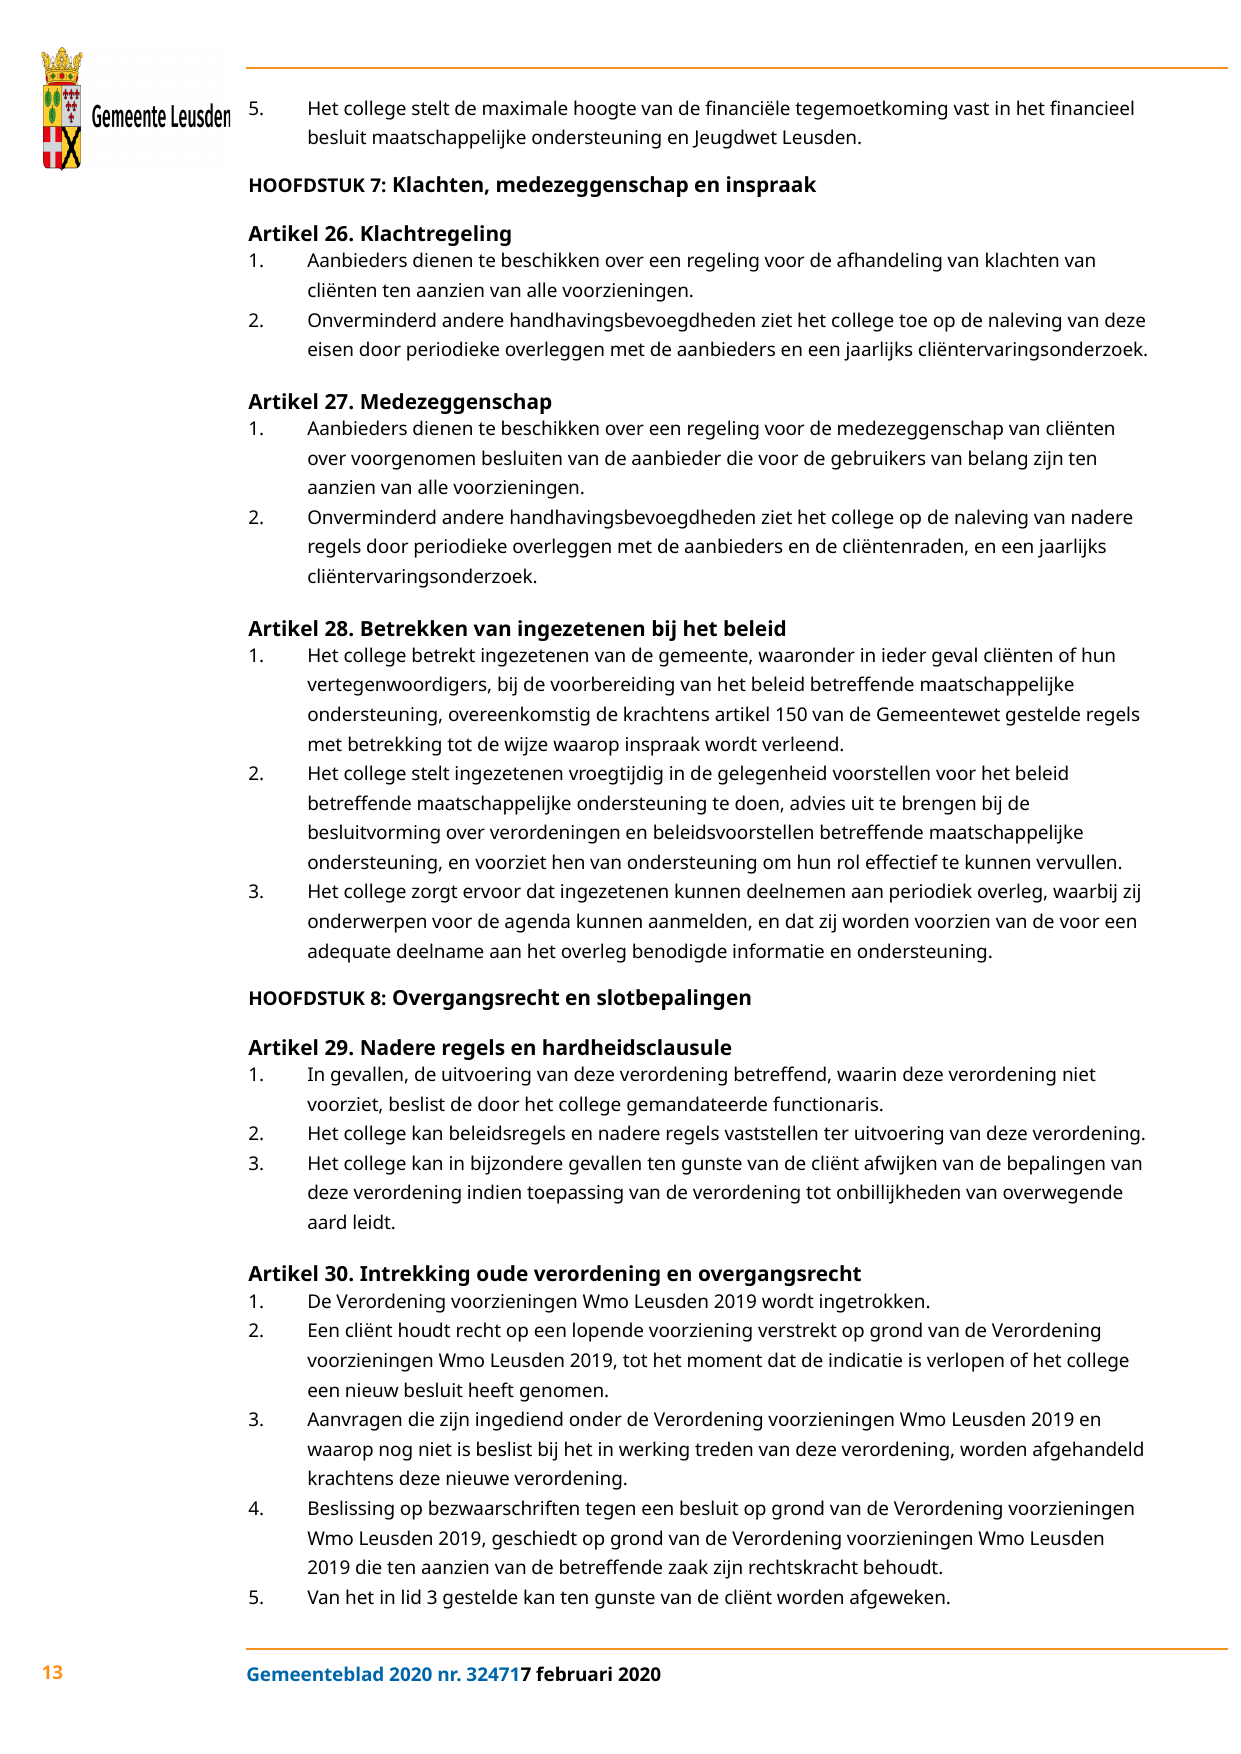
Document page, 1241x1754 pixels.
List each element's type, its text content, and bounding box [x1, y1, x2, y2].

list Het college stelt de maximale hoogte van de financiële tegemoetkoming vast in het financieel besluit maatschappelijke ondersteuning en Jeugdwet Leusden. [248, 95, 1152, 150]
text Artikel 26. Klachtregeling [248, 219, 1152, 248]
list Aanbieders dienen te beschikken over een regeling voor de medezeggenschap van cliënten over voorgenomen besluiten van de aanbieder die voor de gebruikers van belang zijn ten aanzien van alle voorzieningen. [248, 415, 1152, 500]
text HOOFDSTUK 7: Klachten, medezeggenschap en inspraak [248, 170, 1152, 198]
text Artikel 29. Nadere regels en hardheidsclausule [248, 1033, 1152, 1061]
list Het college zorgt ervoor dat ingezetenen kunnen deelnemen aan periodiek overleg, waarbij zij onderwerpen voor de agenda kunnen aanmelden, en dat zij worden voorzien van de voor een adequate deelname aan het overleg benodigde informatie en ondersteuning. [248, 879, 1152, 964]
list Een cliënt houdt recht op een lopende voorziening verstrekt op grond van de Verordening voorzieningen Wmo Leusden 2019, tot het moment dat de indicatie is verlopen of het college een nieuw besluit heeft genomen. [248, 1318, 1152, 1402]
list Aanvragen die zijn ingediend onder de Verordening voorzieningen Wmo Leusden 2019 en waarop nog niet is beslist bij het in werking treden van deze verordening, worden afgehandeld krachtens deze nieuwe verordening. [248, 1406, 1152, 1491]
text Artikel 30. Intrekking oude verordening en overgangsrecht [248, 1259, 1152, 1288]
list De Verordening voorzieningen Wmo Leusden 2019 wordt ingetrokken. [248, 1288, 1152, 1314]
list Het college betrekt ingezetenen van de gemeente, waaronder in ieder geval cliënten of hun vertegenwoordigers, bij de voorbereiding van het beleid betreffende maatschappelijke ondersteuning, overeenkomstig de krachtens artikel 150 van de Gemeentewet gestelde regels met betrekking tot de wijze waarop inspraak wordt verleend. [248, 642, 1152, 757]
list Onverminderd andere handhavingsbevoegdheden ziet het college toe op de naleving van deze eisen door periodieke overleggen met de aanbieders en een jaarlijks cliëntervaringsonderzoek. [248, 307, 1152, 362]
text HOOFDSTUK 8: Overgangsrecht en slotbepalingen [248, 983, 1152, 1012]
text Artikel 27. Medezeggenschap [248, 387, 1152, 415]
text Artikel 28. Betrekken van ingezetenen bij het beleid [248, 614, 1152, 642]
list In gevallen, de uitvoering van deze verordening betreffend, waarin deze verordening niet voorziet, beslist de door het college gemandateerde functionaris. [248, 1061, 1152, 1117]
list Het college kan in bijzondere gevallen ten gunste van de cliënt afwijken van de bepalingen van deze verordening indien toepassing van de verordening tot onbillijkheden van overwegende aard leidt. [248, 1150, 1152, 1235]
list Onverminderd andere handhavingsbevoegdheden ziet het college op de naleving van nadere regels door periodieke overleggen met de aanbieders en de cliëntenraden, en een jaarlijks cliëntervaringsonderzoek. [248, 504, 1152, 589]
list Het college kan beleidsregels en nadere regels vaststellen ter uitvoering van deze verordening. [248, 1120, 1152, 1146]
picture [41, 47, 231, 172]
list Van het in lid 3 gestelde kan ten gunste van de cliënt worden afgeweken. [248, 1584, 1152, 1609]
list Beslissing op bezwaarschriften tegen een besluit op grond van de Verordening voorzieningen Wmo Leusden 2019, geschiedt op grond van de Verordening voorzieningen Wmo Leusden 2019 die ten aanzien van de betreffende zaak zijn rechtskracht behoudt. [248, 1495, 1152, 1580]
list Het college stelt ingezetenen vroegtijdig in de gelegenheid voorstellen voor het beleid betreffende maatschappelijke ondersteuning te doen, advies uit te brengen bij de besluitvorming over verordeningen en beleidsvoorstellen betreffende maatschappelijke ondersteuning, en voorziet hen van ondersteuning om hun rol effectief te kunnen vervullen. [248, 760, 1152, 875]
list Aanbieders dienen te beschikken over een regeling voor de afhandeling van klachten van cliënten ten aanzien van alle voorzieningen. [248, 248, 1152, 303]
